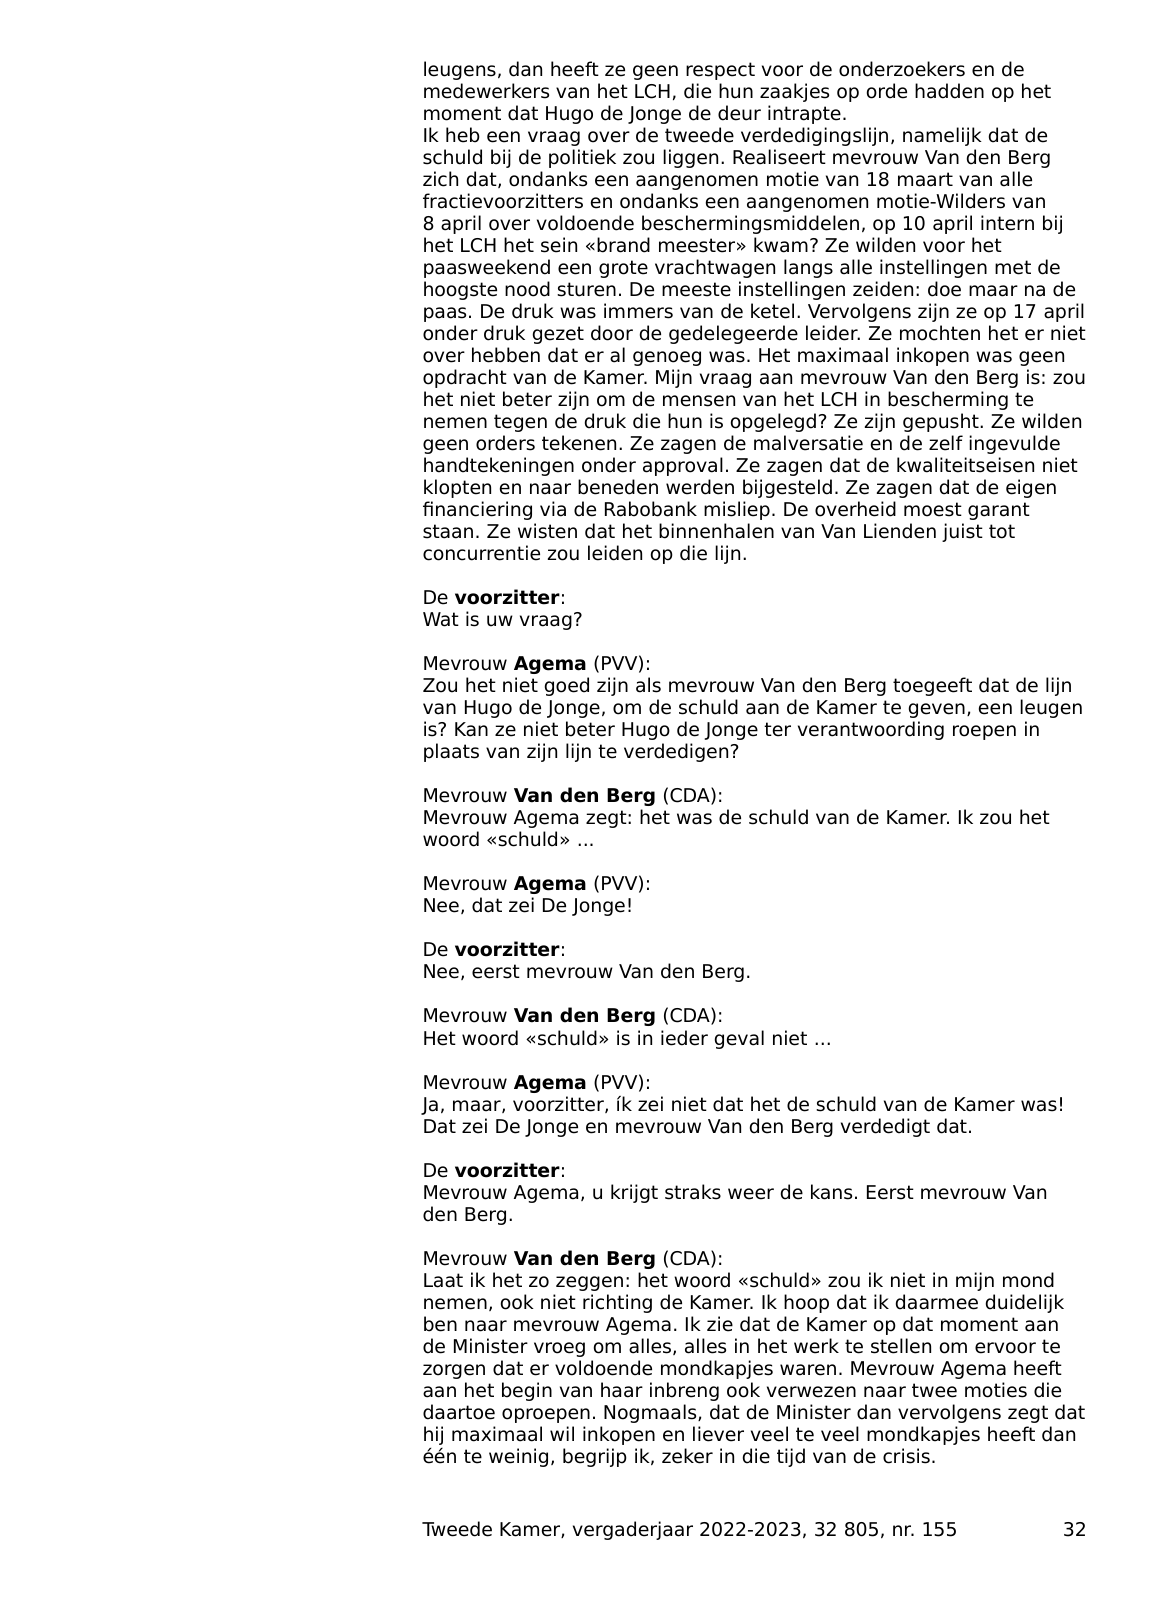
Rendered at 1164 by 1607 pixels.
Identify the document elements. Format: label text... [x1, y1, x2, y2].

text Mevrouw Van den Berg (CDA): [422, 1248, 1087, 1270]
text Mevrouw Van den Berg (CDA): [422, 1005, 1087, 1027]
text De voorzitter: [422, 1160, 1087, 1182]
text Zou het niet goed zijn als mevrouw Van den Berg toegeeft dat de lijn van Hugo de Jonge, om de schuld aan de Kamer te geven, een leugen is? Kan ze niet beter Hugo de Jonge ter verantwoording roepen in plaats van zijn lijn te verdedigen? [422, 675, 1087, 763]
text Ik heb een vraag over de tweede verdedigingslijn, namelijk dat de schuld bij de politiek zou liggen. Realiseert mevrouw Van den Berg zich dat, ondanks een aangenomen motie van 18 maart van alle fractievoorzitters en ondanks een aangenomen motie-Wilders van 8 april over voldoende beschermingsmiddelen, op 10 april intern bij het LCH het sein «brand meester» kwam? Ze wilden voor het paasweekend een grote vrachtwagen langs alle instellingen met de hoogste nood sturen. De meeste instellingen zeiden: doe maar na de paas. De druk was immers van de ketel. Vervolgens zijn ze op 17 april onder druk gezet door de gedelegeerde leider. Ze mochten het er niet over hebben dat er al genoeg was. Het maximaal inkopen was geen opdracht van de Kamer. Mijn vraag aan mevrouw Van den Berg is: zou het niet beter zijn om de mensen van het LCH in bescherming te nemen tegen de druk die hun is opgelegd? Ze zijn gepusht. Ze wilden geen orders tekenen. Ze zagen de malversatie en de zelf ingevulde handtekeningen onder approval. Ze zagen dat de kwaliteitseisen niet klopten en naar beneden werden bijgesteld. Ze zagen dat de eigen financiering via de Rabobank misliep. De overheid moest garant staan. Ze wisten dat het binnenhalen van Van Lienden juist tot concurrentie zou leiden op die lijn. [422, 125, 1087, 564]
text De voorzitter: [422, 587, 1087, 609]
text Mevrouw Agema (PVV): [422, 653, 1087, 675]
text Ja, maar, voorzitter, ík zei niet dat het de schuld van de Kamer was! Dat zei De Jonge en mevrouw Van den Berg verdedigt dat. [422, 1093, 1087, 1137]
text Nee, dat zei De Jonge! [422, 895, 1087, 917]
text Mevrouw Agema (PVV): [422, 873, 1087, 895]
text Laat ik het zo zeggen: het woord «schuld» zou ik niet in mijn mond nemen, ook niet richting de Kamer. Ik hoop dat ik daarmee duidelijk ben naar mevrouw Agema. Ik zie dat de Kamer op dat moment aan de Minister vroeg om alles, alles in het werk te stellen om ervoor te zorgen dat er voldoende mondkapjes waren. Mevrouw Agema heeft aan het begin van haar inbreng ook verwezen naar twee moties die daartoe oproepen. Nogmaals, dat de Minister dan vervolgens zegt dat hij maximaal wil inkopen en liever veel te veel mondkapjes heeft dan één te weinig, begrijp ik, zeker in die tijd van de crisis. [422, 1270, 1087, 1468]
text Wat is uw vraag? [422, 609, 1087, 631]
text Nee, eerst mevrouw Van den Berg. [422, 961, 1087, 983]
text Mevrouw Agema zegt: het was de schuld van de Kamer. Ik zou het woord «schuld» ... [422, 807, 1087, 851]
text Mevrouw Agema, u krijgt straks weer de kans. Eerst mevrouw Van den Berg. [422, 1182, 1087, 1226]
text Mevrouw Van den Berg (CDA): [422, 785, 1087, 807]
text De voorzitter: [422, 939, 1087, 961]
text Mevrouw Agema (PVV): [422, 1072, 1087, 1093]
text Het woord «schuld» is in ieder geval niet ... [422, 1027, 1087, 1049]
text leugens, dan heeft ze geen respect voor de onderzoekers en de medewerkers van het LCH, die hun zaakjes op orde hadden op het moment dat Hugo de Jonge de deur intrapte. [422, 59, 1087, 125]
